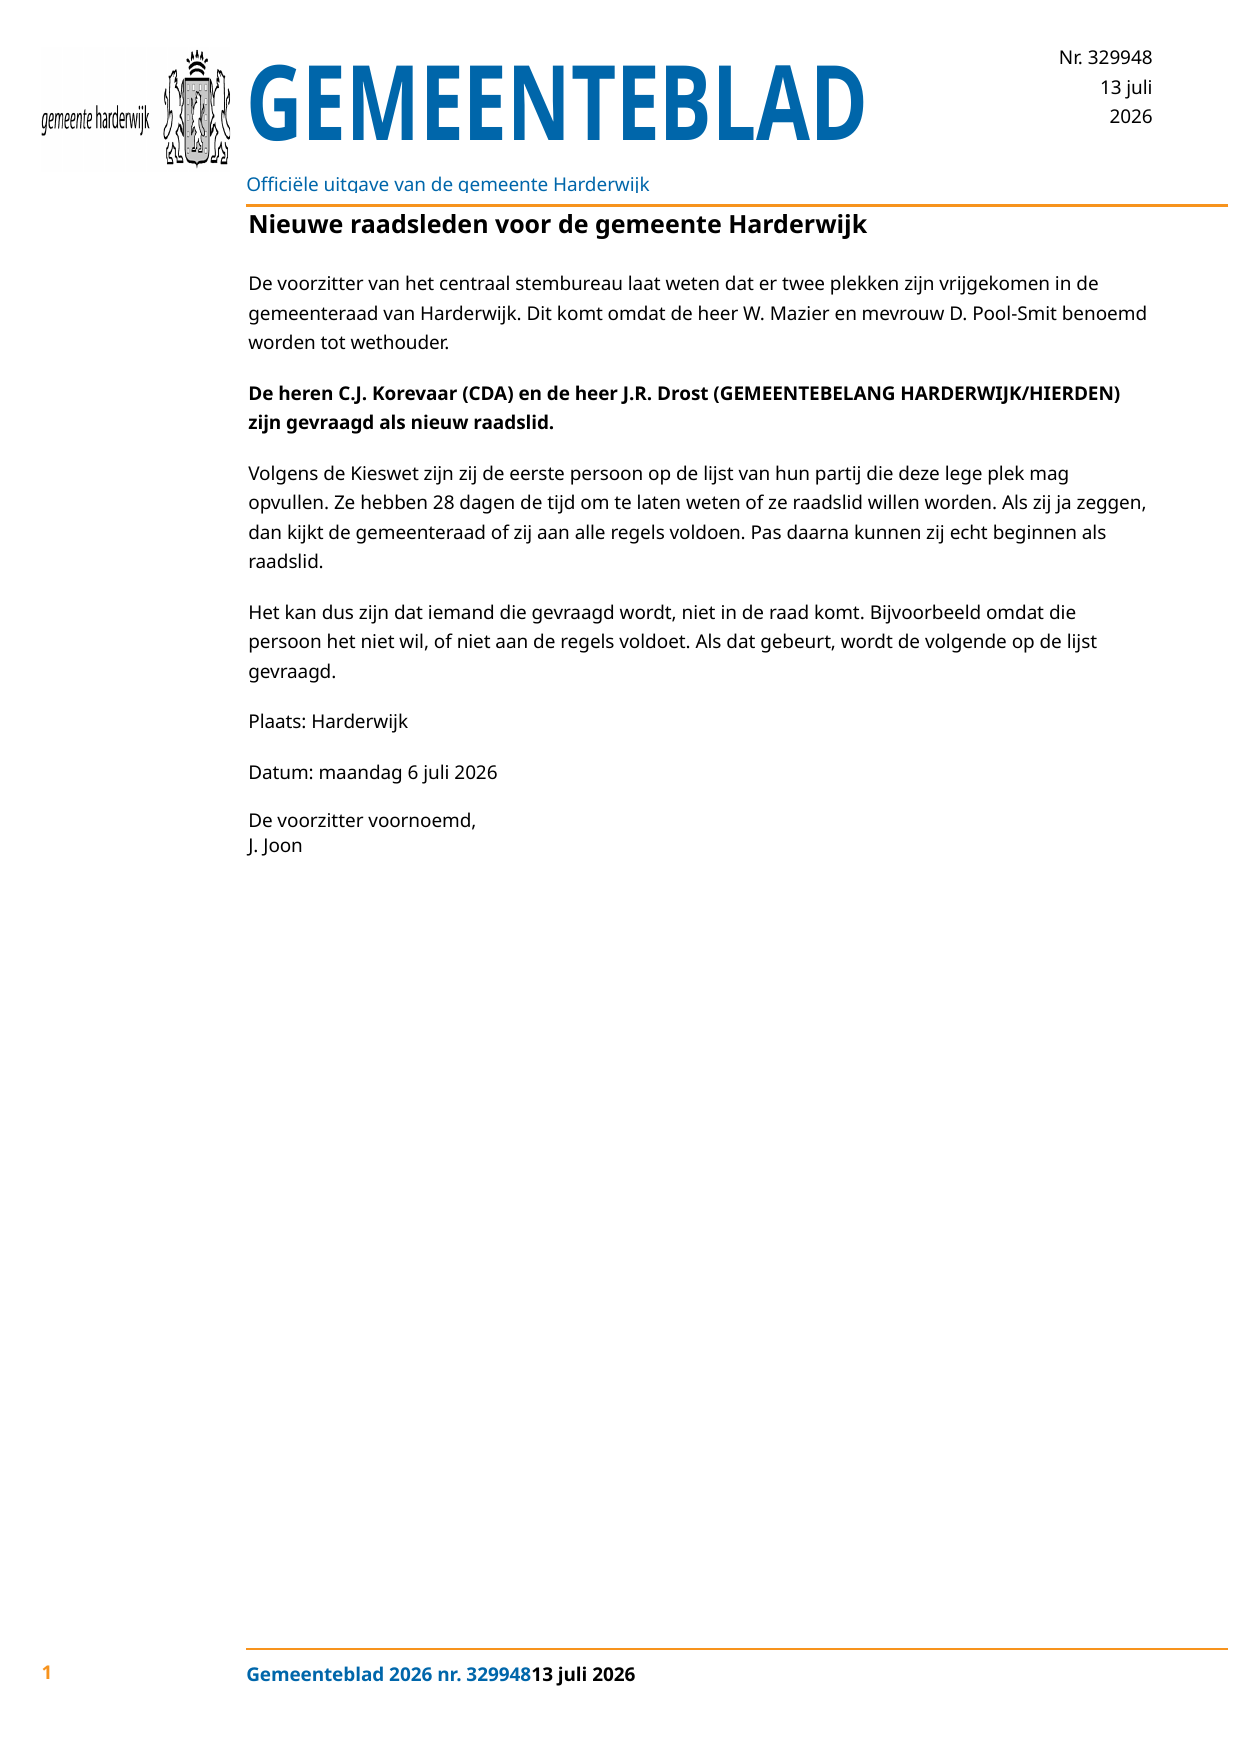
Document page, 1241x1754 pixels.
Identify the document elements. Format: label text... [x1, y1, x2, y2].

text Het kan dus zijn dat iemand die gevraagd wordt, niet in de raad komt. Bijvoorbeeld omdat die persoon het niet wil, of niet aan de regels voldoet. Als dat gebeurt, wordt de volgende op de lijst gevraagd. [248, 599, 1152, 684]
text Datum: maandag 6 juli 2026 [248, 759, 1152, 785]
text De voorzitter van het centraal stembureau laat weten dat er twee plekken zijn vrijgekomen in de gemeenteraad van Harderwijk. Dit komt omdat de heer W. Mazier en mevrouw D. Pool-Smit benoemd worden tot wethouder. [248, 270, 1152, 355]
text De heren C.J. Korevaar (CDA) en de heer J.R. Drost (GEMEENTEBELANG HARDERWIJK/HIERDEN) zijn gevraagd als nieuw raadslid. [248, 380, 1152, 435]
text J. Joon [248, 833, 1152, 858]
text Volgens de Kieswet zijn zij de eerste persoon op de lijst van hun partij die deze lege plek mag opvullen. Ze hebben 28 dagen de tijd om te laten weten of ze raadslid willen worden. Als zij ja zeggen, dan kijkt de gemeenteraad of zij aan alle regels voldoen. Pas daarna kunnen zij echt beginnen als raadslid. [248, 460, 1152, 574]
text Nieuwe raadsleden voor de gemeente Harderwijk [248, 207, 1152, 241]
text De voorzitter voornoemd, [248, 807, 1152, 833]
text Plaats: Harderwijk [248, 709, 1152, 734]
picture [41, 47, 231, 172]
